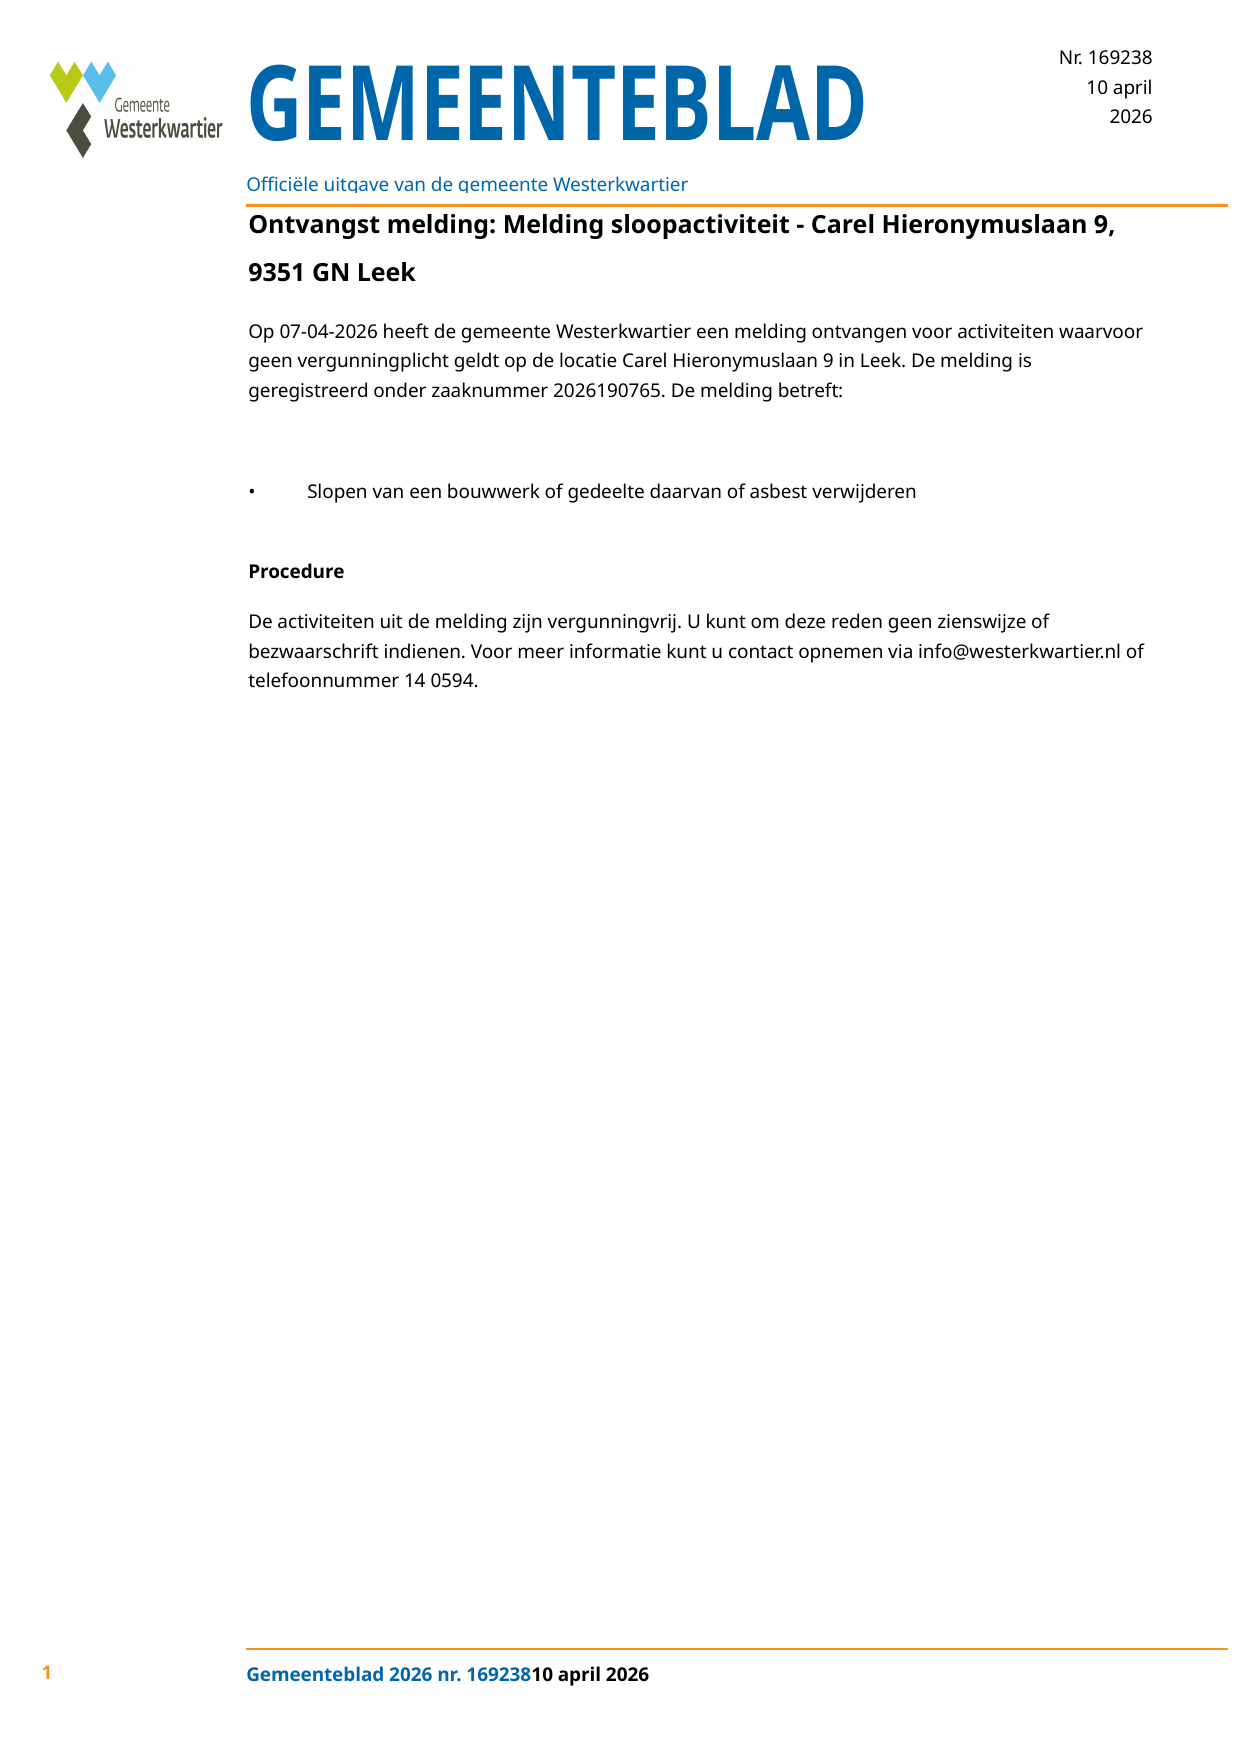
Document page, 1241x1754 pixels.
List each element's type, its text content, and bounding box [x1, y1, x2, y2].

text Procedure [248, 558, 1152, 584]
text Op 07-04-2026 heeft de gemeente Westerkwartier een melding ontvangen voor activiteiten waarvoor geen vergunningplicht geldt op de locatie Carel Hieronymuslaan 9 in Leek. De melding is geregistreerd onder zaaknummer 2026190765. De melding betreft: [248, 318, 1152, 403]
list Slopen van een bouwwerk of gedeelte daarvan of asbest verwijderen [248, 478, 1152, 504]
picture [41, 47, 231, 172]
text Ontvangst melding: Melding sloopactiviteit - Carel Hieronymuslaan 9, 9351 GN Leek [248, 207, 1152, 288]
text De activiteiten uit de melding zijn vergunningvrij. U kunt om deze reden geen zienswijze of bezwaarschrift indienen. Voor meer informatie kunt u contact opnemen via info@westerkwartier.nl of telefoonnummer 14 0594. [248, 608, 1152, 693]
